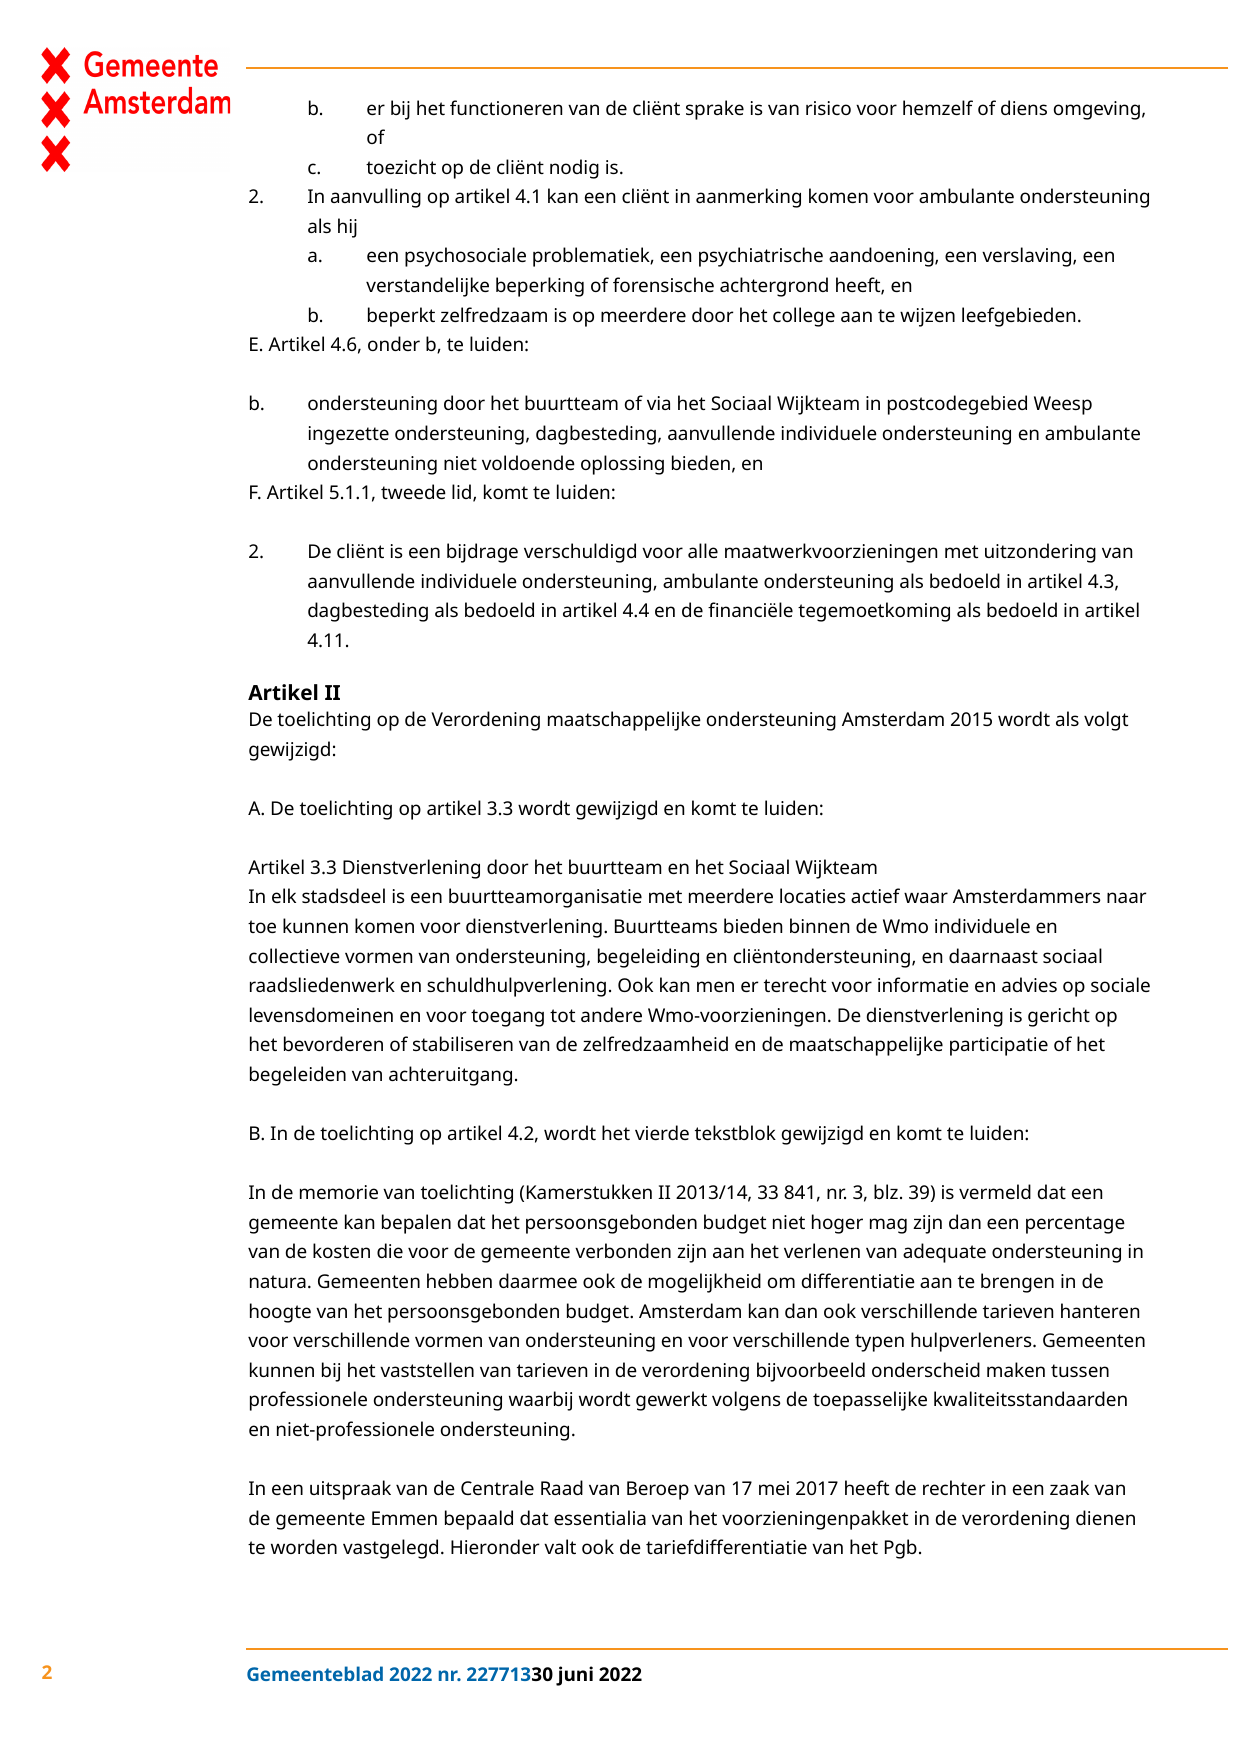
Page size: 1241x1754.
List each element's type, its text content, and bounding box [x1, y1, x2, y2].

text E. Artikel 4.6, onder b, te luiden: [248, 331, 1152, 357]
text In elk stadsdeel is een buurtteamorganisatie met meerdere locaties actief waar Amsterdammers naar toe kunnen komen voor dienstverlening. Buurtteams bieden binnen de Wmo individuele en collectieve vormen van ondersteuning, begeleiding en cliëntondersteuning, en daarnaast sociaal raadsliedenwerk en schuldhulpverlening. Ook kan men er terecht voor informatie en advies op sociale levensdomeinen en voor toegang tot andere Wmo-voorzieningen. De dienstverlening is gericht op het bevorderen of stabiliseren van de zelfredzaamheid en de maatschappelijke participatie of het begeleiden van achteruitgang. [248, 884, 1152, 1087]
list er bij het functioneren van de cliënt sprake is van risico voor hemzelf of diens omgeving, of [307, 95, 1152, 150]
text In een uitspraak van de Centrale Raad van Beroep van 17 mei 2017 heeft de rechter in een zaak van de gemeente Emmen bepaald dat essentialia van het voorzieningenpakket in de verordening dienen te worden vastgelegd. Hieronder valt ook de tariefdifferentiatie van het Pgb. [248, 1475, 1152, 1560]
text Artikel II [248, 678, 1152, 706]
picture [41, 47, 231, 172]
text Artikel 3.3 Dienstverlening door het buurtteam en het Sociaal Wijkteam [248, 854, 1152, 880]
list In aanvulling op artikel 4.1 kan een cliënt in aanmerking komen voor ambulante ondersteuning als hij [248, 183, 1152, 239]
list een psychosociale problematiek, een psychiatrische aandoening, een verslaving, een verstandelijke beperking of forensische achtergrond heeft, en [307, 243, 1152, 298]
text B. In de toelichting op artikel 4.2, wordt het vierde tekstblok gewijzigd en komt te luiden: [248, 1120, 1152, 1146]
list De cliënt is een bijdrage verschuldigd voor alle maatwerkvoorzieningen met uitzondering van aanvullende individuele ondersteuning, ambulante ondersteuning als bedoeld in artikel 4.3, dagbesteding als bedoeld in artikel 4.4 en de financiële tegemoetkoming als bedoeld in artikel 4.11. [248, 538, 1152, 653]
text A. De toelichting op artikel 3.3 wordt gewijzigd en komt te luiden: [248, 795, 1152, 821]
list toezicht op de cliënt nodig is. [307, 154, 1152, 180]
list beperkt zelfredzaam is op meerdere door het college aan te wijzen leefgebieden. [307, 302, 1152, 328]
list ondersteuning door het buurtteam of via het Sociaal Wijkteam in postcodegebied Weesp ingezette ondersteuning, dagbesteding, aanvullende individuele ondersteuning en ambulante ondersteuning niet voldoende oplossing bieden, en [248, 391, 1152, 476]
text F. Artikel 5.1.1, tweede lid, komt te luiden: [248, 479, 1152, 505]
text De toelichting op de Verordening maatschappelijke ondersteuning Amsterdam 2015 wordt als volgt gewijzigd: [248, 706, 1152, 761]
text In de memorie van toelichting (Kamerstukken II 2013/14, 33 841, nr. 3, blz. 39) is vermeld dat een gemeente kan bepalen dat het persoonsgebonden budget niet hoger mag zijn dan een percentage van de kosten die voor de gemeente verbonden zijn aan het verlenen van adequate ondersteuning in natura. Gemeenten hebben daarmee ook de mogelijkheid om differentiatie aan te brengen in de hoogte van het persoonsgebonden budget. Amsterdam kan dan ook verschillende tarieven hanteren voor verschillende vormen van ondersteuning en voor verschillende typen hulpverleners. Gemeenten kunnen bij het vaststellen van tarieven in de verordening bijvoorbeeld onderscheid maken tussen professionele ondersteuning waarbij wordt gewerkt volgens de toepasselijke kwaliteitsstandaarden en niet-professionele ondersteuning. [248, 1179, 1152, 1442]
